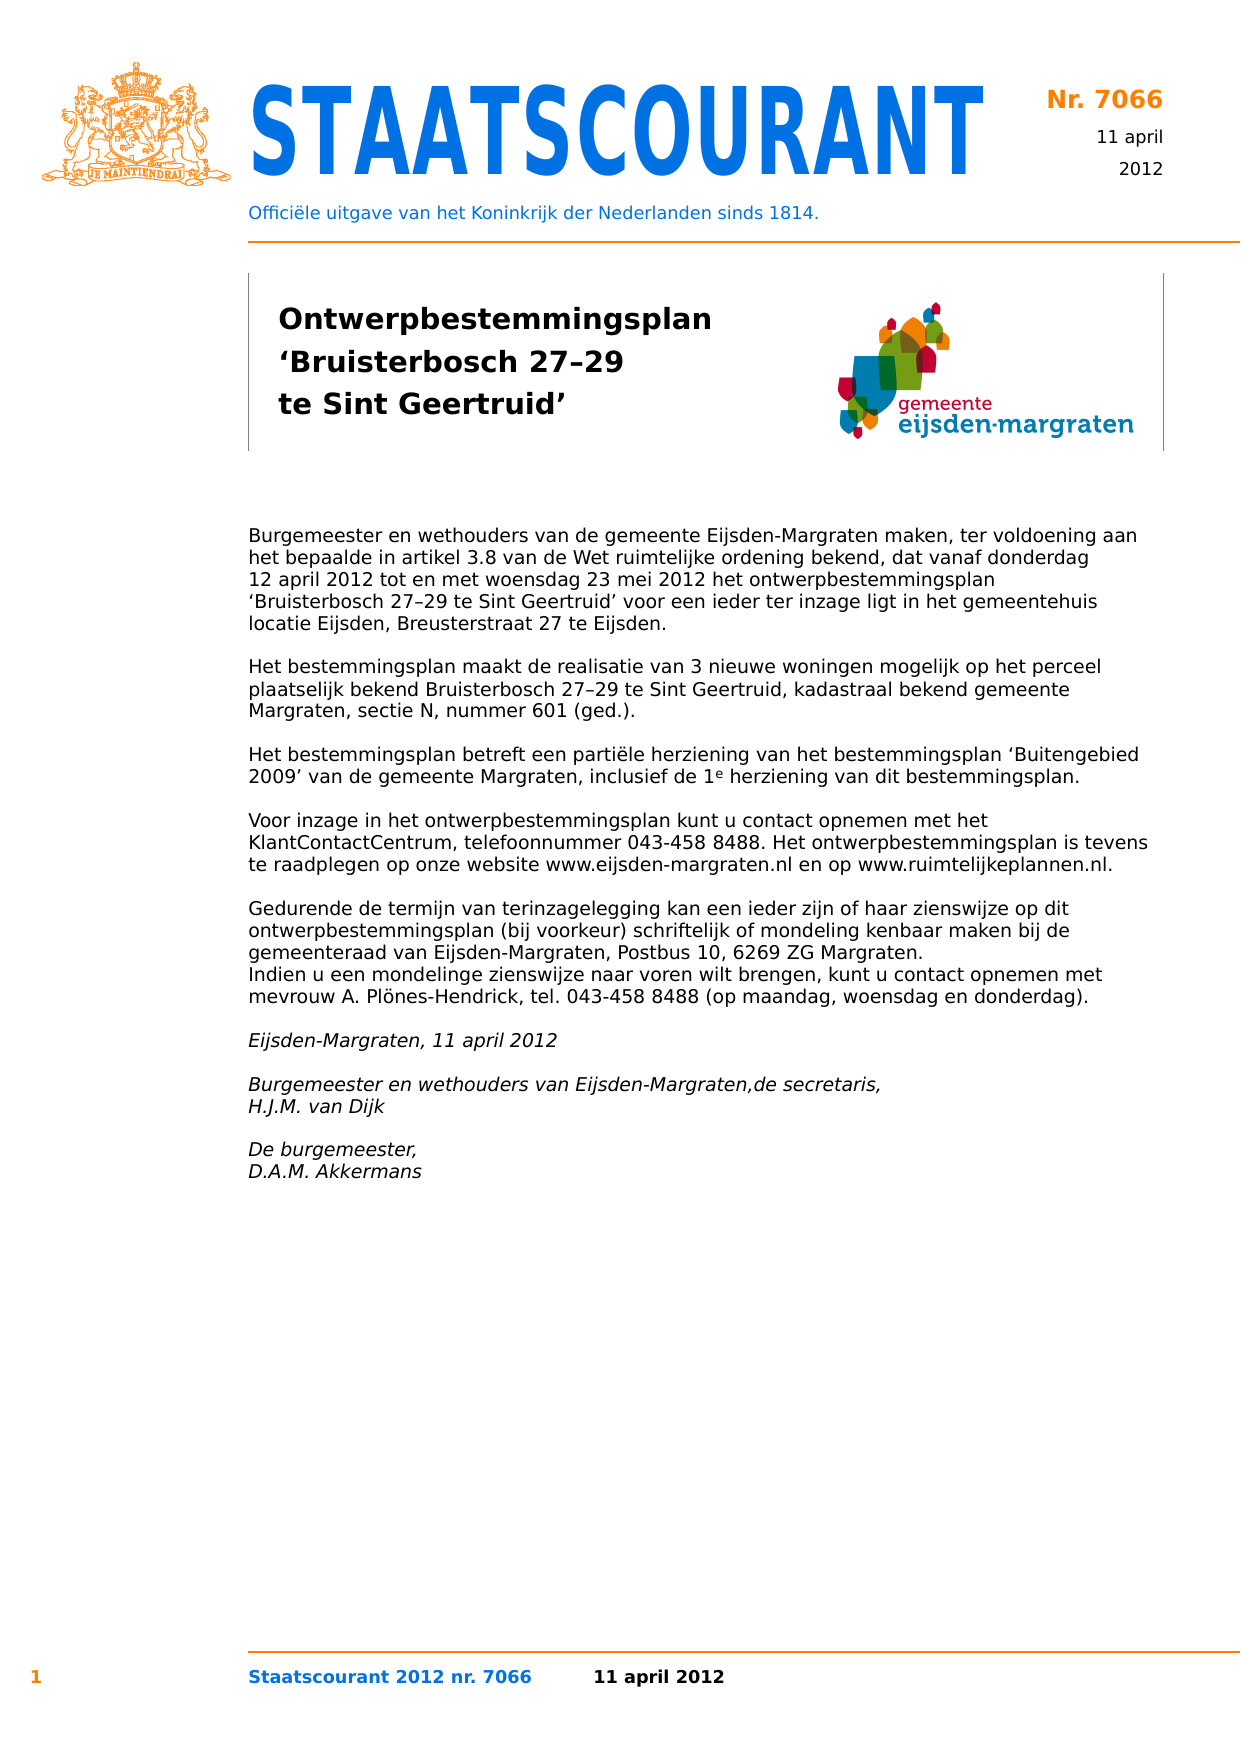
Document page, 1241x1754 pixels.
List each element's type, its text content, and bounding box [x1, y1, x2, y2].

text Gedurende de termijn van terinzagelegging kan een ieder zijn of haar zienswijze op dit ontwerpbestemmingsplan (bij voorkeur) schriftelijk of mondeling kenbaar maken bij de gemeenteraad van Eijsden-Margraten, Postbus 10, 6269 ZG Margraten. [248, 898, 1163, 964]
text Voor inzage in het ontwerpbestemmingsplan kunt u contact opnemen met het KlantContactCentrum, telefoonnummer 043-458 8488. Het ontwerpbestemmingsplan is tevens te raadplegen op onze website www.eijsden-margraten.nl en op www.ruimtelijkeplannen.nl. [248, 810, 1163, 876]
picture [838, 302, 1134, 439]
table_cell 11 april [998, 121, 1240, 153]
text De burgemeester, D.A.M. Akkermans [248, 1139, 1163, 1183]
table_cell 2012 [998, 153, 1240, 203]
table_cell Officiële uitgave van het Koninkrijk der Nederlanden sinds 1814. [248, 203, 1240, 241]
text Het bestemmingsplan betreft een partiële herziening van het bestemmingsplan ‘Buitengebied 2009’ van de gemeente Margraten, inclusief de 1e herziening van dit bestemmingsplan. [248, 744, 1163, 788]
subtitle Ontwerpbestemmingsplan ‘Bruisterbosch 27–29 te Sint Geertruid’ [249, 273, 1163, 451]
table_header [25, 62, 248, 241]
text Indien u een mondelinge zienswijze naar voren wilt brengen, kunt u contact opnemen met mevrouw A. Plönes-Hendrick, tel. 043-458 8488 (op maandag, woensdag en donderdag). [248, 964, 1163, 1008]
table_header Nr. 7066 [998, 62, 1240, 121]
table_header STAATSCOURANT [248, 62, 998, 203]
text Burgemeester en wethouders van Eijsden-Margraten,de secretaris, H.J.M. van Dijk [248, 1073, 1163, 1117]
text Eijsden-Margraten, 11 april 2012 [248, 1030, 1163, 1052]
text Het bestemmingsplan maakt de realisatie van 3 nieuwe woningen mogelijk op het perceel plaatselijk bekend Bruisterbosch 27–29 te Sint Geertruid, kadastraal bekend gemeente Margraten, sectie N, nummer 601 (ged.). [248, 656, 1163, 722]
text Burgemeester en wethouders van de gemeente Eijsden-Margraten maken, ter voldoening aan het bepaalde in artikel 3.8 van de Wet ruimtelijke ordening bekend, dat vanaf donderdag 12 april 2012 tot en met woensdag 23 mei 2012 het ontwerpbestemmingsplan ‘Bruisterbosch 27–29 te Sint Geertruid’ voor een ieder ter inzage ligt in het gemeentehuis locatie Eijsden, Breusterstraat 27 te Eijsden. [248, 525, 1163, 634]
picture [41, 62, 231, 186]
